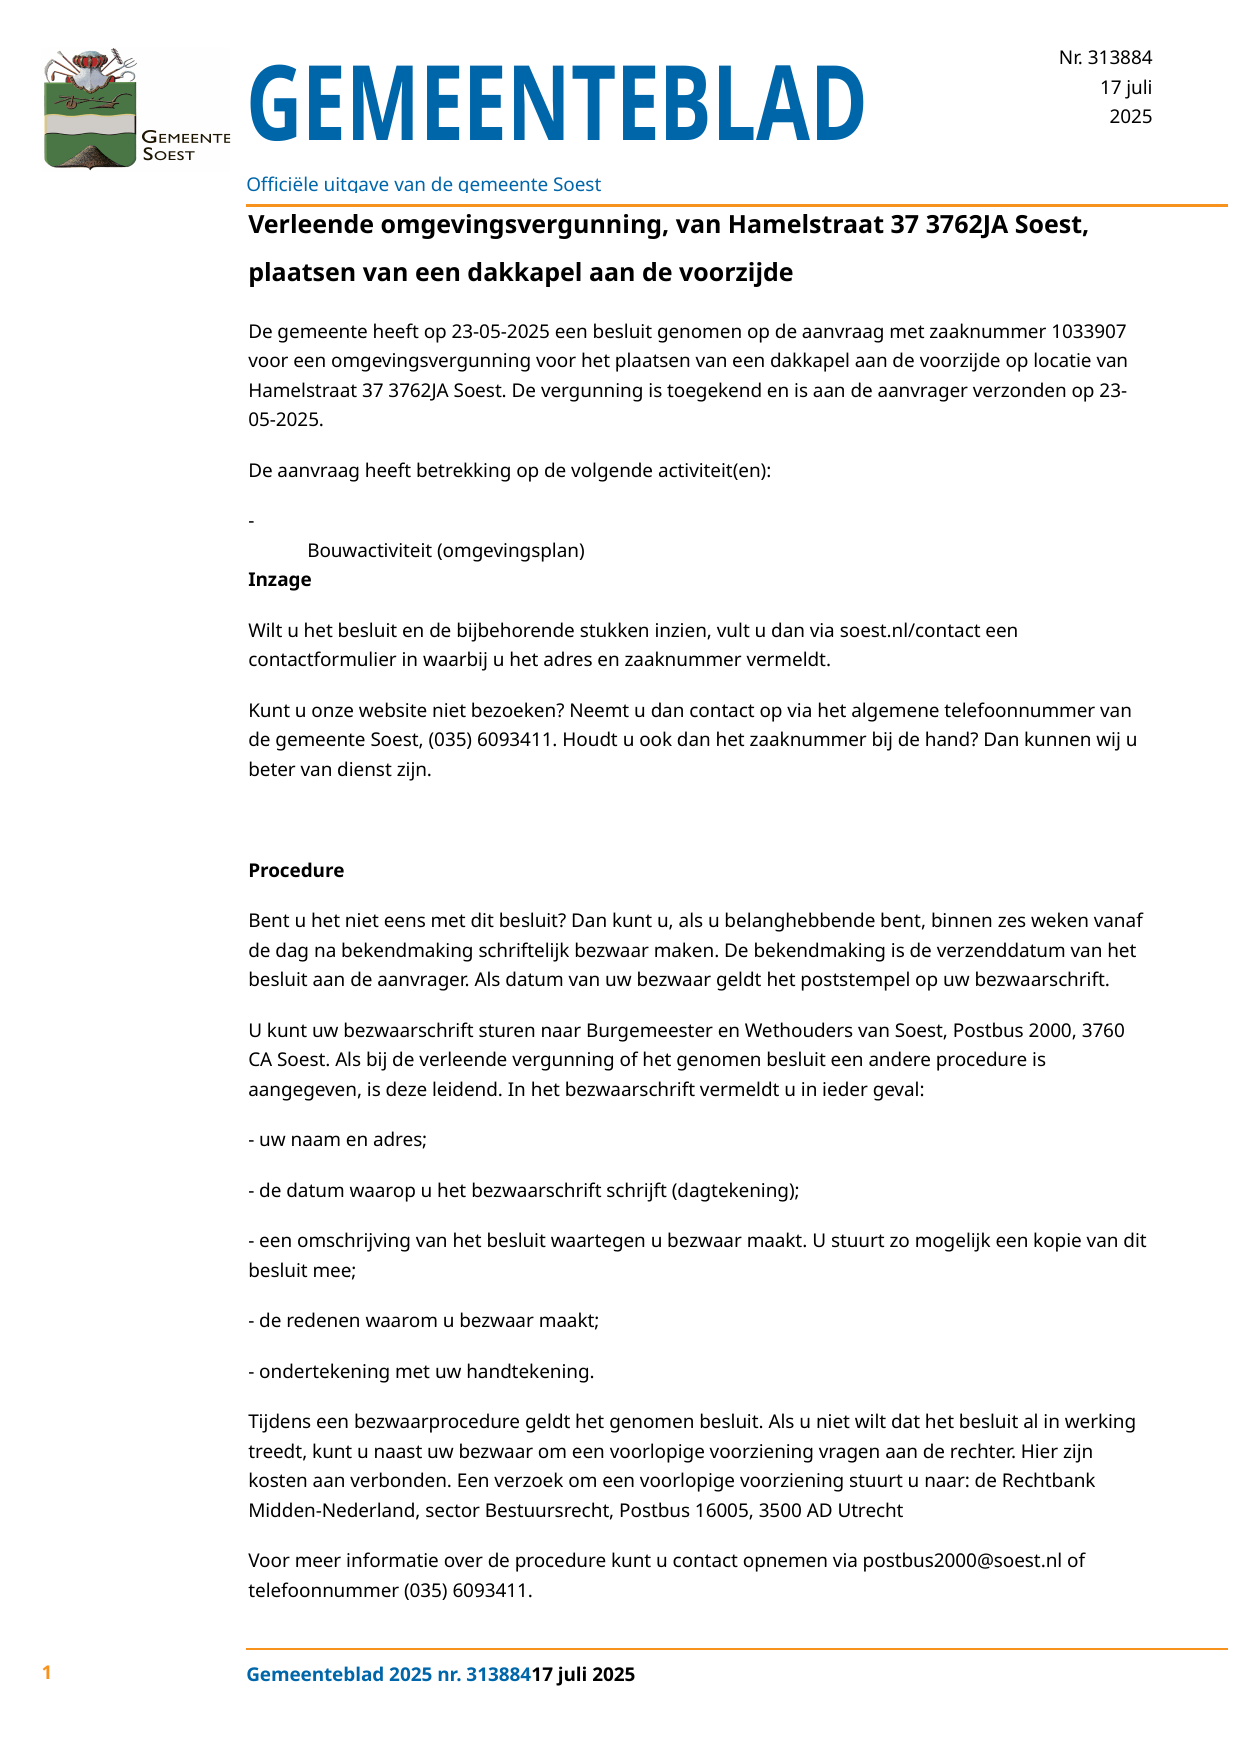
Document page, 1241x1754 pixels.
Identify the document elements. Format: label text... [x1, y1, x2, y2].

text - de redenen waarom u bezwaar maakt; [248, 1307, 1152, 1333]
text Verleende omgevingsvergunning, van Hamelstraat 37 3762JA Soest, plaatsen van een dakkapel aan de voorzijde [248, 207, 1152, 288]
text U kunt uw bezwaarschrift sturen naar Burgemeester en Wethouders van Soest, Postbus 2000, 3760 CA Soest. Als bij de verleende vergunning of het genomen besluit een andere procedure is aangegeven, is deze leidend. In het bezwaarschrift vermeldt u in ieder geval: [248, 1017, 1152, 1102]
text Inzage [248, 567, 1152, 592]
text - uw naam en adres; [248, 1127, 1152, 1152]
list Bouwactiviteit (omgevingsplan) [248, 537, 1152, 563]
text Tijdens een bezwaarprocedure geldt het genomen besluit. Als u niet wilt dat het besluit al in werking treedt, kunt u naast uw bezwaar om een voorlopige voorziening vragen aan de rechter. Hier zijn kosten aan verbonden. Een verzoek om een voorlopige voorziening stuurt u naar: de Rechtbank Midden-Nederland, sector Bestuursrecht, Postbus 16005, 3500 AD Utrecht [248, 1408, 1152, 1523]
text - de datum waarop u het bezwaarschrift schrijft (dagtekening); [248, 1177, 1152, 1203]
text De gemeente heeft op 23-05-2025 een besluit genomen op de aanvraag met zaaknummer 1033907 voor een omgevingsvergunning voor het plaatsen van een dakkapel aan de voorzijde op locatie van Hamelstraat 37 3762JA Soest. De vergunning is toegekend en is aan de aanvrager verzonden op 23-05-2025. [248, 318, 1152, 432]
text Procedure [248, 857, 1152, 883]
text - een omschrijving van het besluit waartegen u bezwaar maakt. U stuurt zo mogelijk een kopie van dit besluit mee; [248, 1227, 1152, 1283]
text Wilt u het besluit en de bijbehorende stukken inzien, vult u dan via soest.nl/contact een contactformulier in waarbij u het adres en zaaknummer vermeldt. [248, 617, 1152, 672]
text De aanvraag heeft betrekking op de volgende activiteit(en): [248, 457, 1152, 483]
text Bent u het niet eens met dit besluit? Dan kunt u, als u belanghebbende bent, binnen zes weken vanaf de dag na bekendmaking schriftelijk bezwaar maken. De bekendmaking is de verzenddatum van het besluit aan de aanvrager. Als datum van uw bezwaar geldt het poststempel op uw bezwaarschrift. [248, 907, 1152, 992]
text Kunt u onze website niet bezoeken? Neemt u dan contact op via het algemene telefoonnummer van de gemeente Soest, (035) 6093411. Houdt u ook dan het zaaknummer bij de hand? Dan kunnen wij u beter van dienst zijn. [248, 697, 1152, 782]
picture [41, 47, 231, 172]
text - ondertekening met uw handtekening. [248, 1358, 1152, 1384]
text Voor meer informatie over de procedure kunt u contact opnemen via postbus2000@soest.nl of telefoonnummer (035) 6093411. [248, 1547, 1152, 1603]
